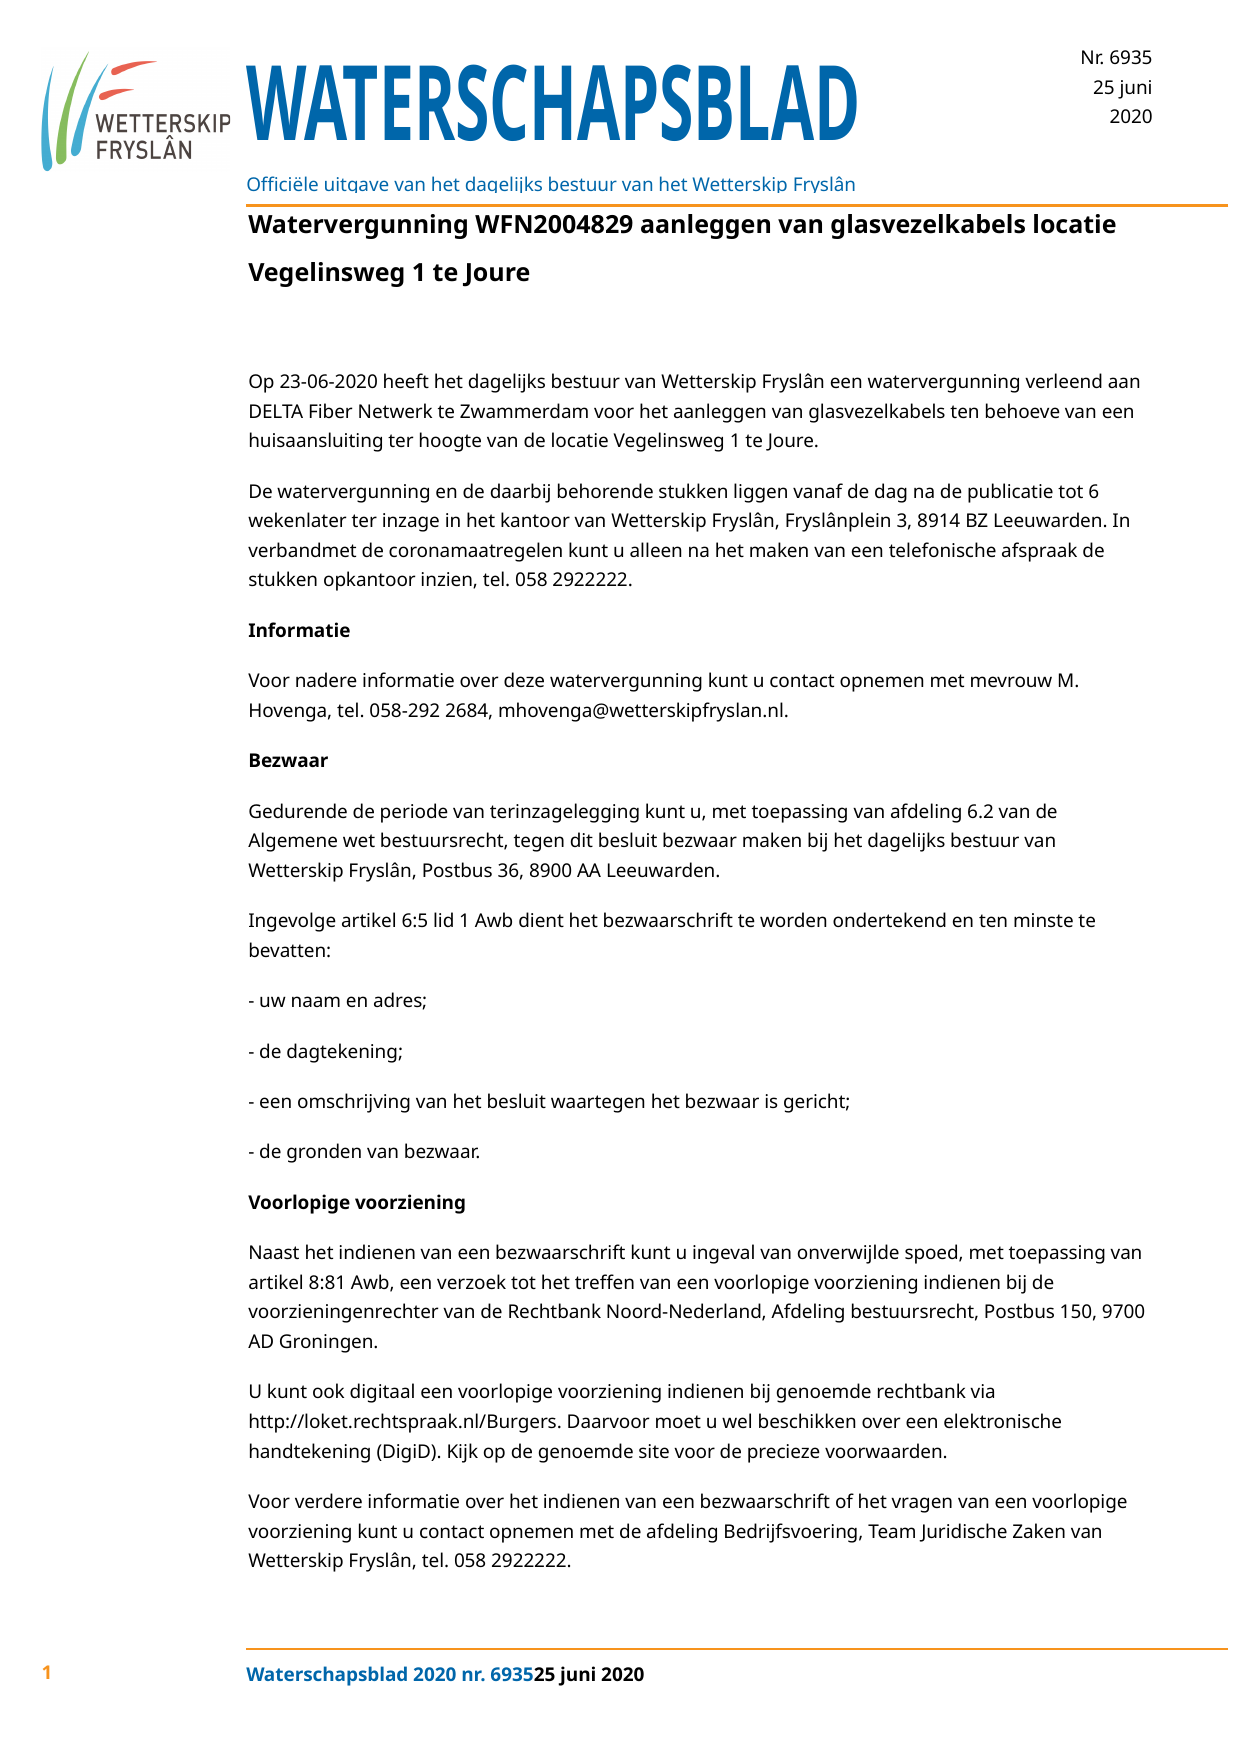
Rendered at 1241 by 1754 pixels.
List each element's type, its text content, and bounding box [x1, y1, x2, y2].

text Voorlopige voorziening [248, 1189, 1152, 1215]
text - een omschrijving van het besluit waartegen het bezwaar is gericht; [248, 1088, 1152, 1114]
text Op 23-06-2020 heeft het dagelijks bestuur van Wetterskip Fryslân een watervergunning verleend aan DELTA Fiber Netwerk te Zwammerdam voor het aanleggen van glasvezelkabels ten behoeve van een huisaansluiting ter hoogte van de locatie Vegelinsweg 1 te Joure. [248, 368, 1152, 453]
text Gedurende de periode van terinzagelegging kunt u, met toepassing van afdeling 6.2 van de Algemene wet bestuursrecht, tegen dit besluit bezwaar maken bij het dagelijks bestuur van Wetterskip Fryslân, Postbus 36, 8900 AA Leeuwarden. [248, 798, 1152, 883]
text Informatie [248, 617, 1152, 643]
text Voor nadere informatie over deze watervergunning kunt u contact opnemen met mevrouw M. Hovenga, tel. 058-292 2684, mhovenga@wetterskipfryslan.nl. [248, 667, 1152, 723]
text - de gronden van bezwaar. [248, 1139, 1152, 1164]
text U kunt ook digitaal een voorlopige voorziening indienen bij genoemde rechtbank via http://loket.rechtspraak.nl/Burgers. Daarvoor moet u wel beschikken over een elektronische handtekening (DigiD). Kijk op de genoemde site voor de precieze voorwaarden. [248, 1379, 1152, 1464]
text - uw naam en adres; [248, 987, 1152, 1013]
text De watervergunning en de daarbij behorende stukken liggen vanaf de dag na de publicatie tot 6 wekenlater ter inzage in het kantoor van Wetterskip Fryslân, Fryslânplein 3, 8914 BZ Leeuwarden. In verbandmet de coronamaatregelen kunt u alleen na het maken van een telefonische afspraak de stukken opkantoor inzien, tel. 058 2922222. [248, 478, 1152, 592]
text Watervergunning WFN2004829 aanleggen van glasvezelkabels locatie Vegelinsweg 1 te Joure [248, 207, 1152, 288]
text - de dagtekening; [248, 1038, 1152, 1064]
picture [41, 47, 231, 172]
text Naast het indienen van een bezwaarschrift kunt u ingeval van onverwijlde spoed, met toepassing van artikel 8:81 Awb, een verzoek tot het treffen van een voorlopige voorziening indienen bij de voorzieningenrechter van de Rechtbank Noord-Nederland, Afdeling bestuursrecht, Postbus 150, 9700 AD Groningen. [248, 1239, 1152, 1354]
text Ingevolge artikel 6:5 lid 1 Awb dient het bezwaarschrift te worden ondertekend en ten minste te bevatten: [248, 907, 1152, 963]
text Voor verdere informatie over het indienen van een bezwaarschrift of het vragen van een voorlopige voorziening kunt u contact opnemen met de afdeling Bedrijfsvoering, Team Juridische Zaken van Wetterskip Fryslân, tel. 058 2922222. [248, 1488, 1152, 1573]
text Bezwaar [248, 747, 1152, 773]
